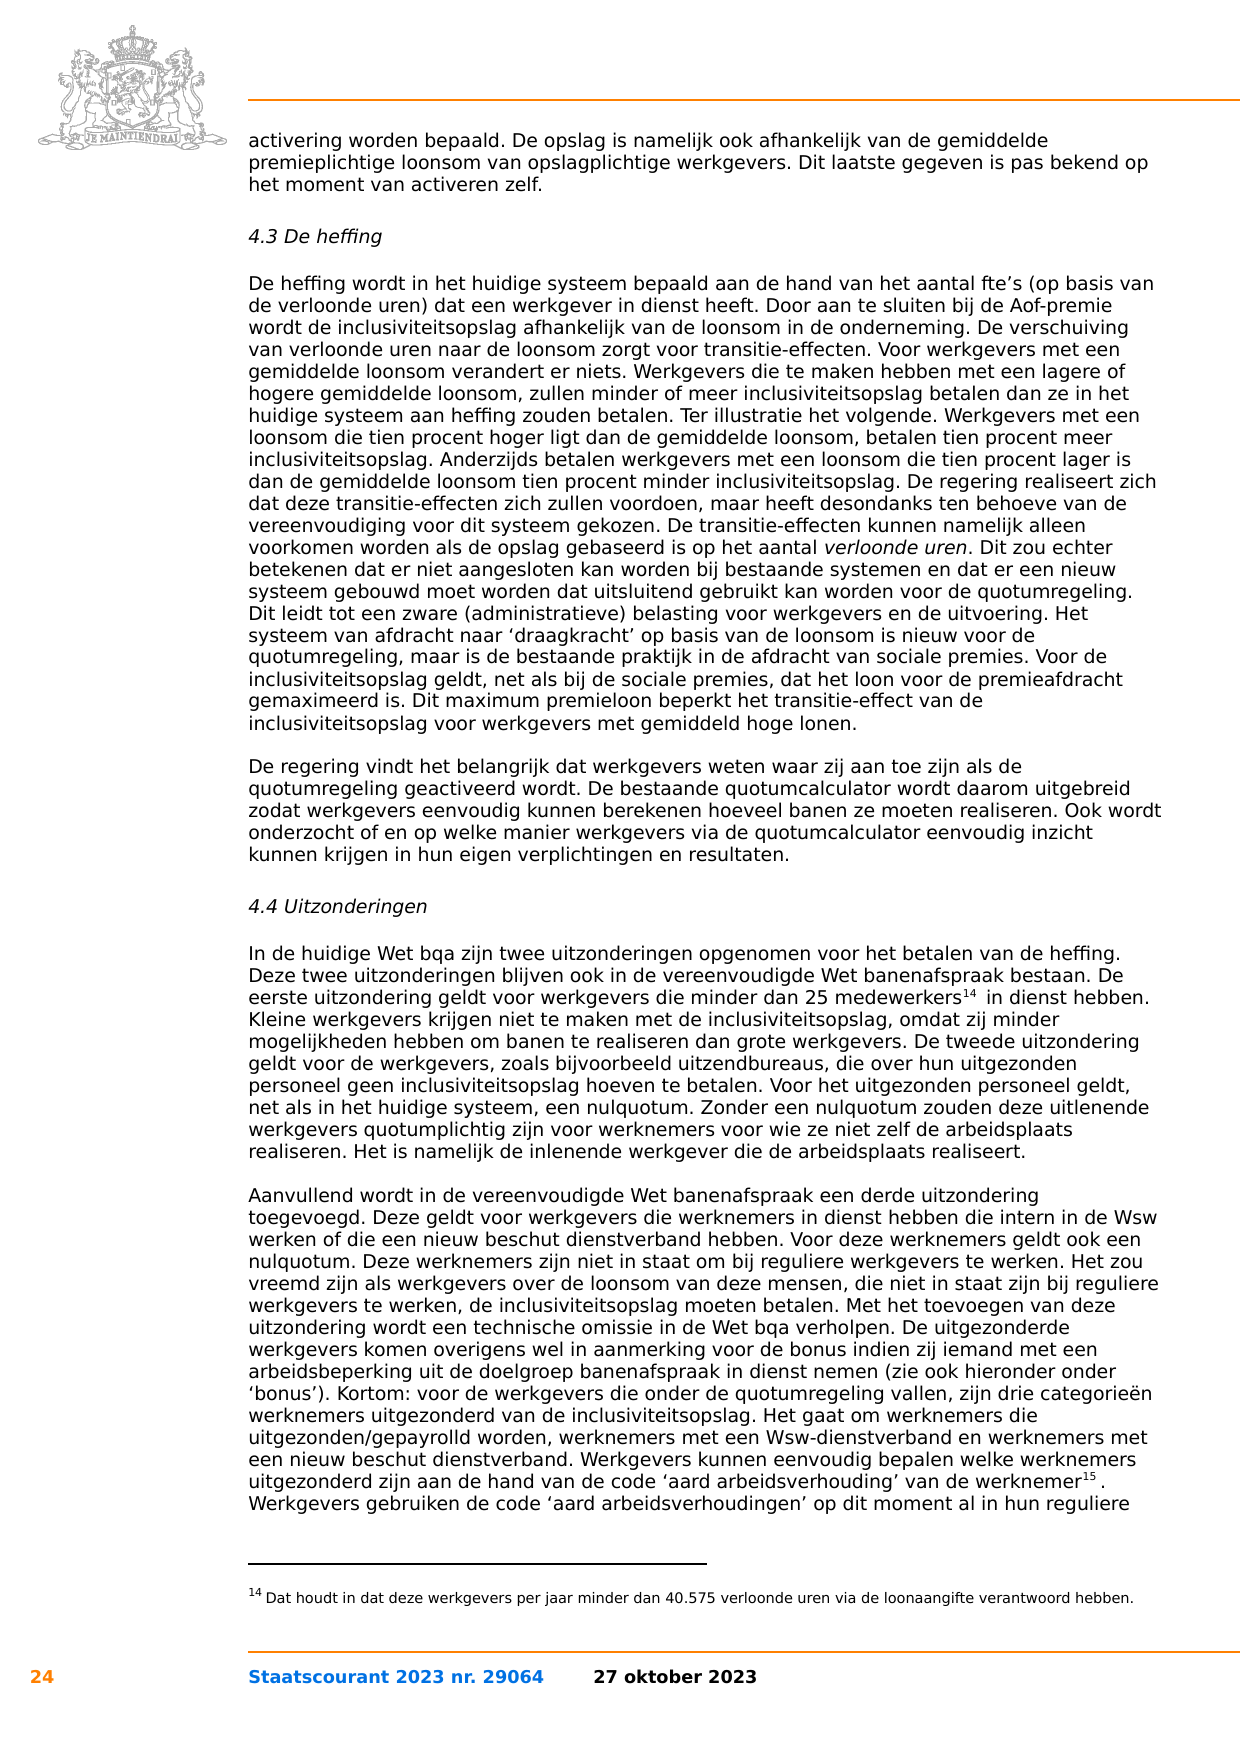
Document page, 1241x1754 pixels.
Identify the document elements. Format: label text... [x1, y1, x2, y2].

text De regering vindt het belangrijk dat werkgevers weten waar zij aan toe zijn als de quotumregeling geactiveerd wordt. De bestaande quotumcalculator wordt daarom uitgebreid zodat werkgevers eenvoudig kunnen berekenen hoeveel banen ze moeten realiseren. Ook wordt onderzocht of en op welke manier werkgevers via de quotumcalculator eenvoudig inzicht kunnen krijgen in hun eigen verplichtingen en resultaten. [248, 756, 1163, 866]
text Aanvullend wordt in de vereenvoudigde Wet banenafspraak een derde uitzondering toegevoegd. Deze geldt voor werkgevers die werknemers in dienst hebben die intern in de Wsw werken of die een nieuw beschut dienstverband hebben. Voor deze werknemers geldt ook een nulquotum. Deze werknemers zijn niet in staat om bij reguliere werkgevers te werken. Het zou vreemd zijn als werkgevers over de loonsom van deze mensen, die niet in staat zijn bij reguliere werkgevers te werken, de inclusiviteitsopslag moeten betalen. Met het toevoegen van deze uitzondering wordt een technische omissie in de Wet bqa verholpen. De uitgezonderde werkgevers komen overigens wel in aanmerking voor de bonus indien zij iemand met een arbeidsbeperking uit de doelgroep banenafspraak in dienst nemen (zie ook hieronder onder ‘bonus’). Kortom: voor de werkgevers die onder de quotumregeling vallen, zijn drie categorieën werknemers uitgezonderd van de inclusiviteitsopslag. Het gaat om werknemers die uitgezonden/gepayrolld worden, werknemers met een Wsw-dienstverband en werknemers met een nieuw beschut dienstverband. Werkgevers kunnen eenvoudig bepalen welke werknemers uitgezonderd zijn aan de hand van de code ‘aard arbeidsverhouding’ van de werknemer. Werkgevers gebruiken de code ‘aard arbeidsverhoudingen’ op dit moment al in hun reguliere [248, 1185, 1163, 1514]
subtitle 4.3 De heffing [248, 226, 1163, 248]
subtitle 4.4 Uitzonderingen [248, 896, 1163, 918]
picture [38, 25, 227, 150]
text activering worden bepaald. De opslag is namelijk ook afhankelijk van de gemiddelde premieplichtige loonsom van opslagplichtige werkgevers. Dit laatste gegeven is pas bekend op het moment van activeren zelf. [248, 130, 1163, 196]
text De heffing wordt in het huidige systeem bepaald aan de hand van het aantal fte’s (op basis van de verloonde uren) dat een werkgever in dienst heeft. Door aan te sluiten bij de Aof-premie wordt de inclusiviteitsopslag afhankelijk van de loonsom in de onderneming. De verschuiving van verloonde uren naar de loonsom zorgt voor transitie-effecten. Voor werkgevers met een gemiddelde loonsom verandert er niets. Werkgevers die te maken hebben met een lagere of hogere gemiddelde loonsom, zullen minder of meer inclusiviteitsopslag betalen dan ze in het huidige systeem aan heffing zouden betalen. Ter illustratie het volgende. Werkgevers met een loonsom die tien procent hoger ligt dan de gemiddelde loonsom, betalen tien procent meer inclusiviteitsopslag. Anderzijds betalen werkgevers met een loonsom die tien procent lager is dan de gemiddelde loonsom tien procent minder inclusiviteitsopslag. De regering realiseert zich dat deze transitie-effecten zich zullen voordoen, maar heeft desondanks ten behoeve van de vereenvoudiging voor dit systeem gekozen. De transitie-effecten kunnen namelijk alleen voorkomen worden als de opslag gebaseerd is op het aantal verloonde uren. Dit zou echter betekenen dat er niet aangesloten kan worden bij bestaande systemen en dat er een nieuw systeem gebouwd moet worden dat uitsluitend gebruikt kan worden voor de quotumregeling. Dit leidt tot een zware (administratieve) belasting voor werkgevers en de uitvoering. Het systeem van afdracht naar ‘draagkracht’ op basis van de loonsom is nieuw voor de quotumregeling, maar is de bestaande praktijk in de afdracht van sociale premies. Voor de inclusiviteitsopslag geldt, net als bij de sociale premies, dat het loon voor de premieafdracht gemaximeerd is. Dit maximum premieloon beperkt het transitie-effect van de inclusiviteitsopslag voor werkgevers met gemiddeld hoge lonen. [248, 273, 1163, 734]
text In de huidige Wet bqa zijn twee uitzonderingen opgenomen voor het betalen van de heffing. Deze twee uitzonderingen blijven ook in de vereenvoudigde Wet banenafspraak bestaan. De eerste uitzondering geldt voor werkgevers die minder dan 25 medewerkers in dienst hebben. Kleine werkgevers krijgen niet te maken met de inclusiviteitsopslag, omdat zij minder mogelijkheden hebben om banen te realiseren dan grote werkgevers. De tweede uitzondering geldt voor de werkgevers, zoals bijvoorbeeld uitzendbureaus, die over hun uitgezonden personeel geen inclusiviteitsopslag hoeven te betalen. Voor het uitgezonden personeel geldt, net als in het huidige systeem, een nulquotum. Zonder een nulquotum zouden deze uitlenende werkgevers quotumplichtig zijn voor werknemers voor wie ze niet zelf de arbeidsplaats realiseren. Het is namelijk de inlenende werkgever die de arbeidsplaats realiseert. [248, 943, 1163, 1163]
text Dat houdt in dat deze werkgevers per jaar minder dan 40.575 verloonde uren via de loonaangifte verantwoord hebben. [248, 1586, 1163, 1608]
